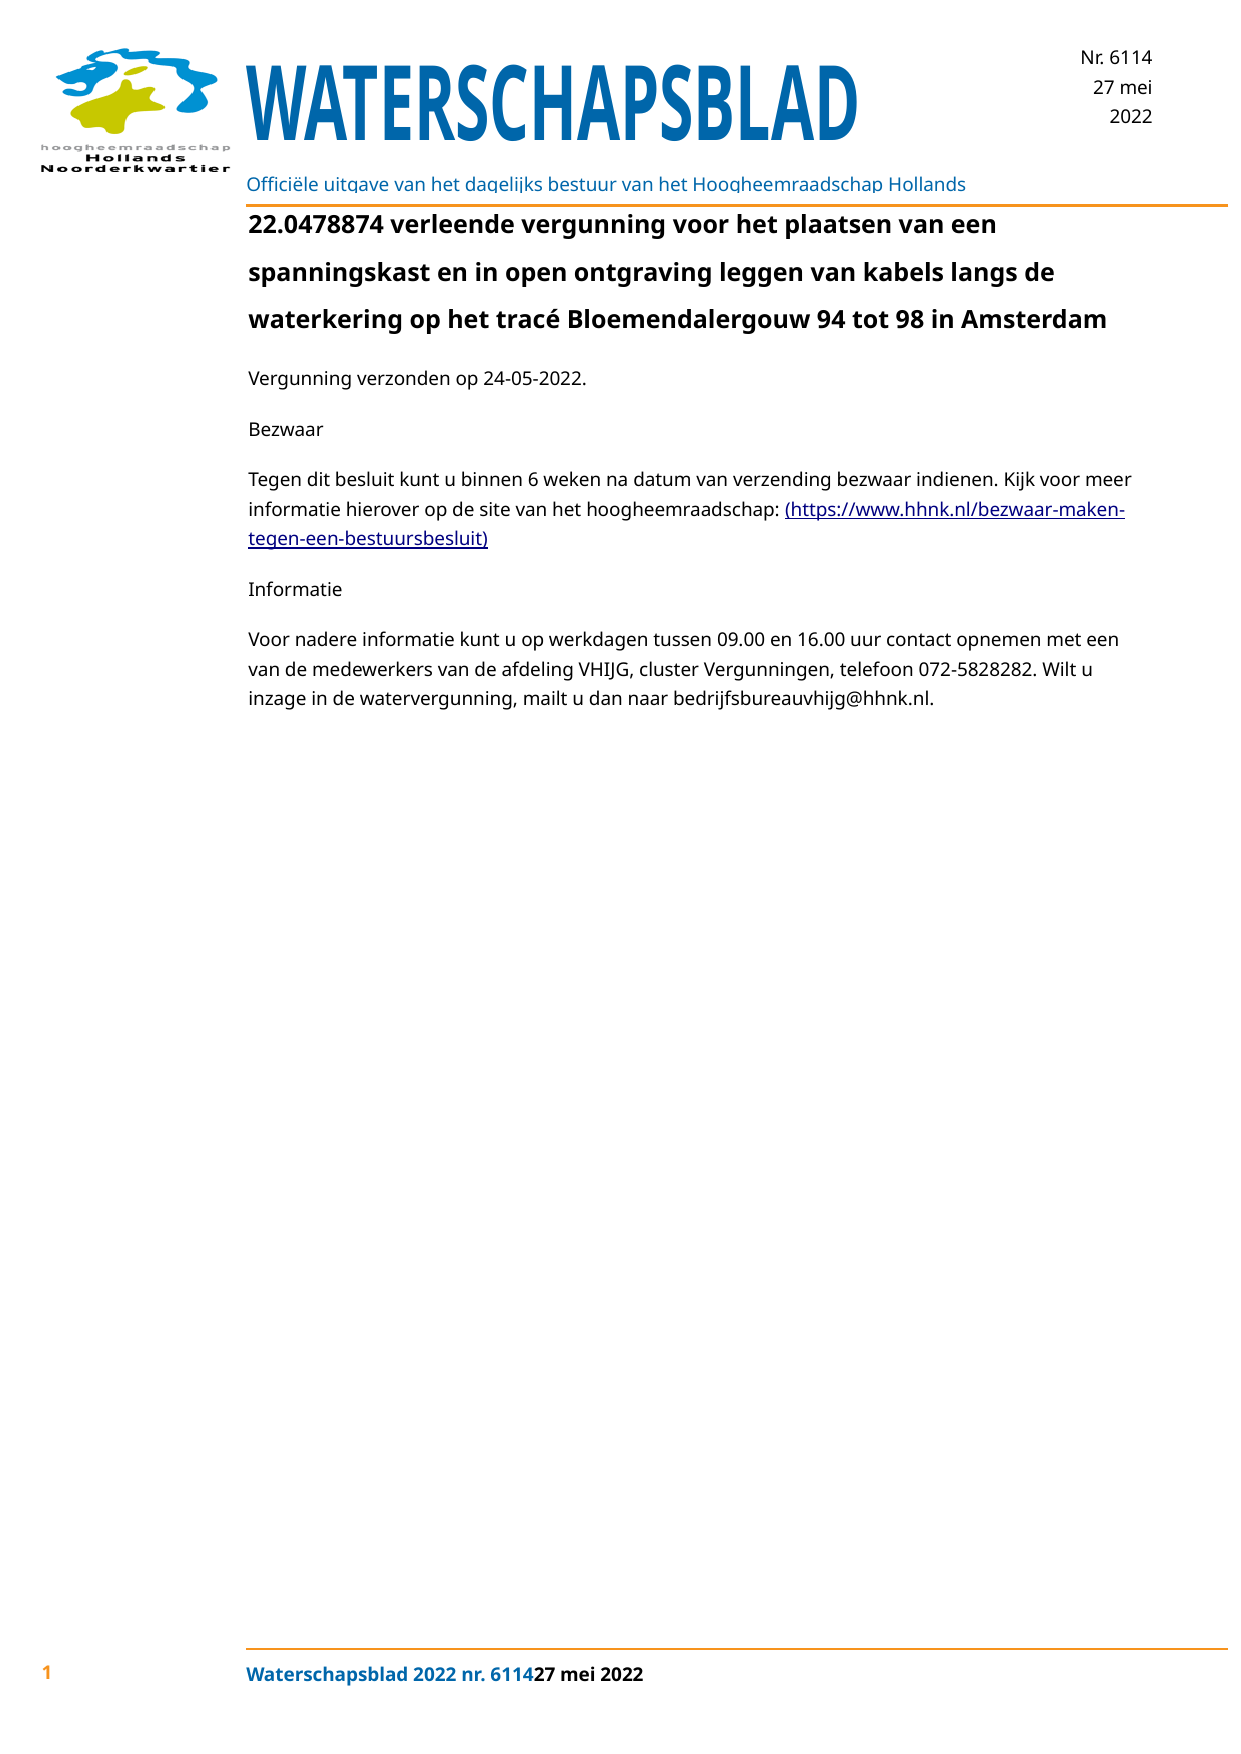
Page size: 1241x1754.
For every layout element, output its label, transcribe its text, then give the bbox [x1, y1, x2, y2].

text Informatie [248, 576, 1152, 602]
picture [41, 47, 231, 172]
text Bezwaar [248, 416, 1152, 442]
text Voor nadere informatie kunt u op werkdagen tussen 09.00 en 16.00 uur contact opnemen met een van de medewerkers van de afdeling VHIJG, cluster Vergunningen, telefoon 072-5828282. Wilt u inzage in de watervergunning, mailt u dan naar bedrijfsbureauvhijg@hhnk.nl. [248, 626, 1152, 711]
text 22.0478874 verleende vergunning voor het plaatsen van een spanningskast en in open ontgraving leggen van kabels langs de waterkering op het tracé Bloemendalergouw 94 tot 98 in Amsterdam [248, 207, 1152, 336]
text Tegen dit besluit kunt u binnen 6 weken na datum van verzending bezwaar indienen. Kijk voor meer informatie hierover op de site van het hoogheemraadschap: (https://www.hhnk.nl/bezwaar-maken-tegen-een-bestuursbesluit) [248, 466, 1152, 551]
text Vergunning verzonden op 24-05-2022. [248, 366, 1152, 391]
